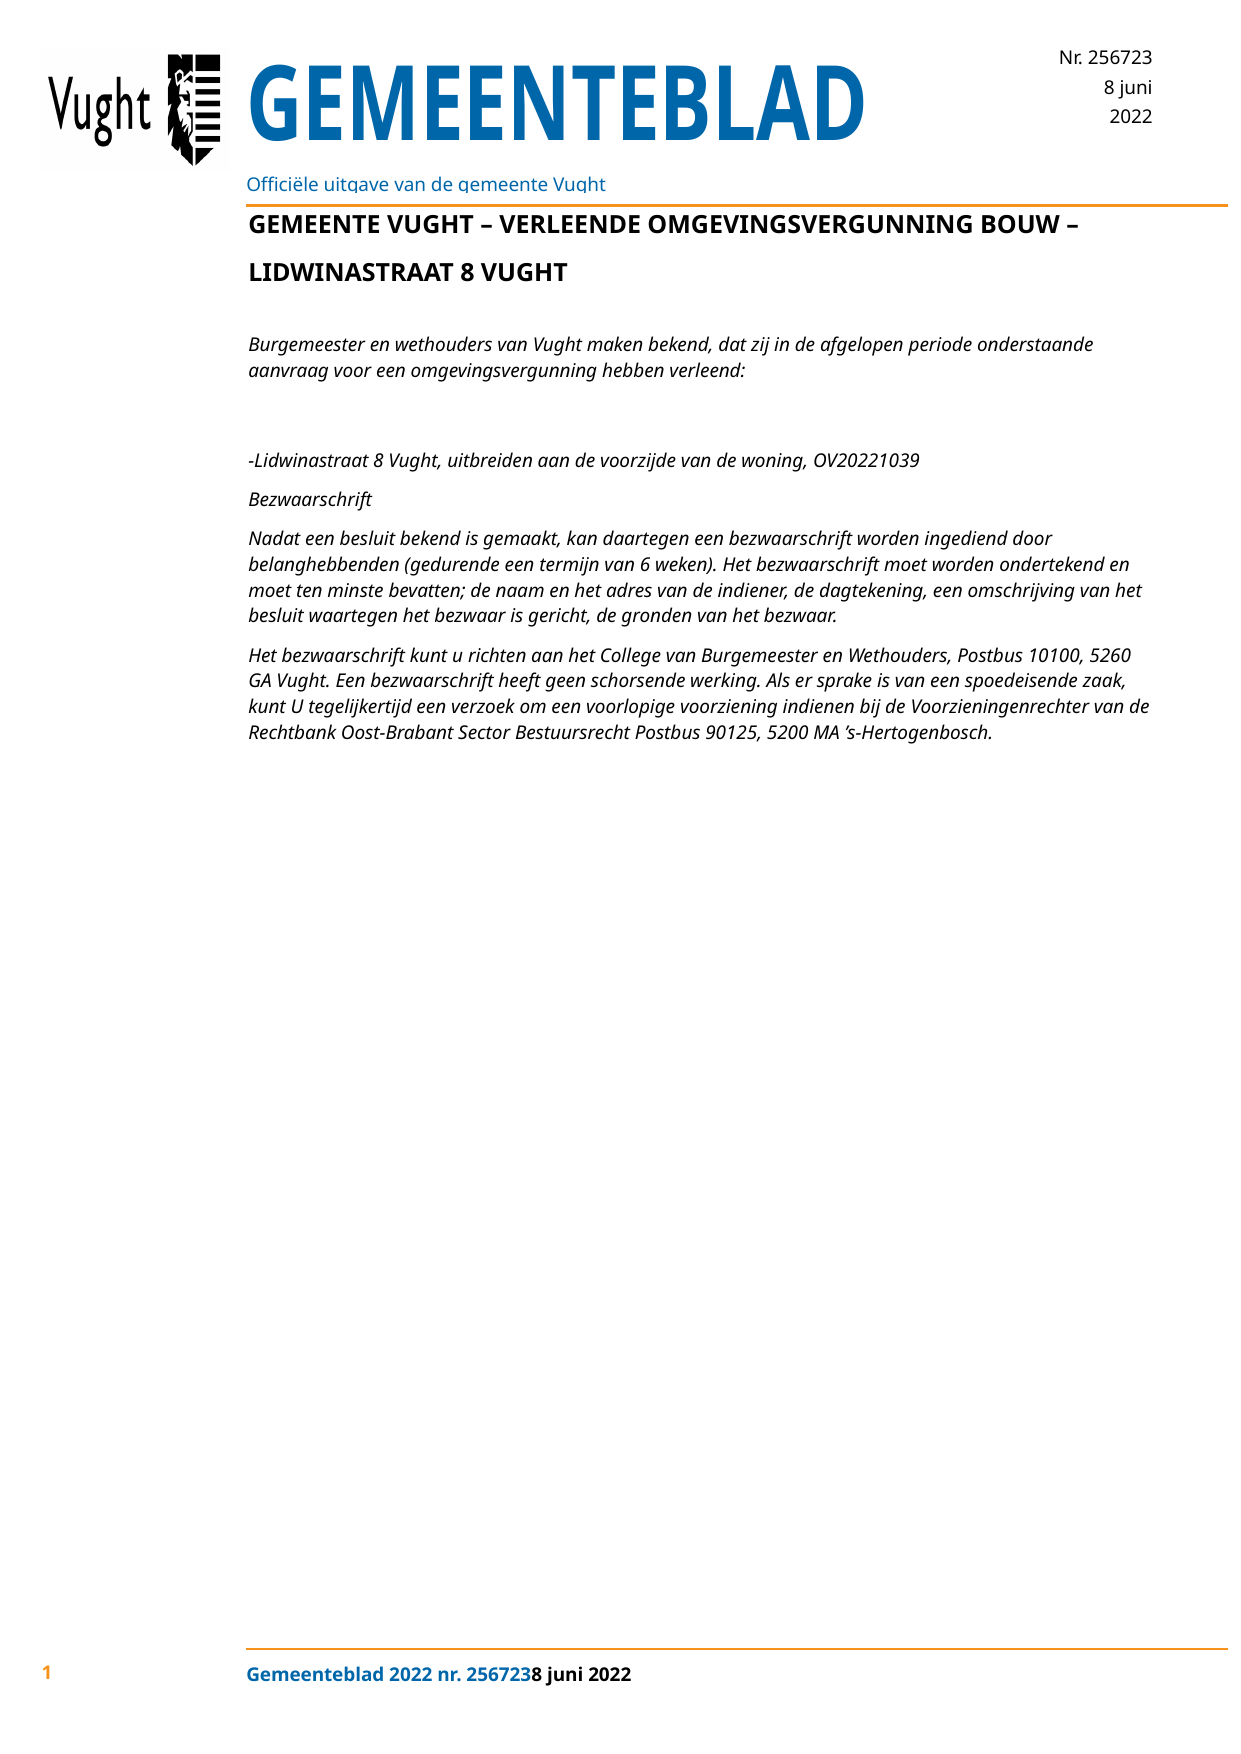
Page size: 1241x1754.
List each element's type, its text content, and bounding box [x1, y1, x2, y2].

text Burgemeester en wethouders van Vught maken bekend, dat zij in de afgelopen periode onderstaande aanvraag voor een omgevingsvergunning hebben verleend: [248, 331, 1152, 383]
text Het bezwaarschrift kunt u richten aan het College van Burgemeester en Wethouders, Postbus 10100, 5260 GA Vught. Een bezwaarschrift heeft geen schorsende werking. Als er sprake is van een spoedeisende zaak, kunt U tegelijkertijd een verzoek om een voorlopige voorziening indienen bij de Voorzieningenrechter van de Rechtbank Oost-Brabant Sector Bestuursrecht Postbus 90125, 5200 MA ’s-Hertogenbosch. [248, 642, 1152, 745]
text Nadat een besluit bekend is gemaakt, kan daartegen een bezwaarschrift worden ingediend door belanghebbenden (gedurende een termijn van 6 weken). Het bezwaarschrift moet worden ondertekend en moet ten minste bevatten; de naam en het adres van de indiener, de dagtekening, een omschrijving van het besluit waartegen het bezwaar is gericht, de gronden van het bezwaar. [248, 525, 1152, 628]
text Bezwaarschrift [248, 486, 1152, 512]
text -Lidwinastraat 8 Vught, uitbreiden aan de voorzijde van de woning, OV20221039 [248, 447, 1152, 473]
picture [41, 47, 231, 172]
text GEMEENTE VUGHT – VERLEENDE OMGEVINGSVERGUNNING BOUW –LIDWINASTRAAT 8 VUGHT [248, 207, 1152, 288]
